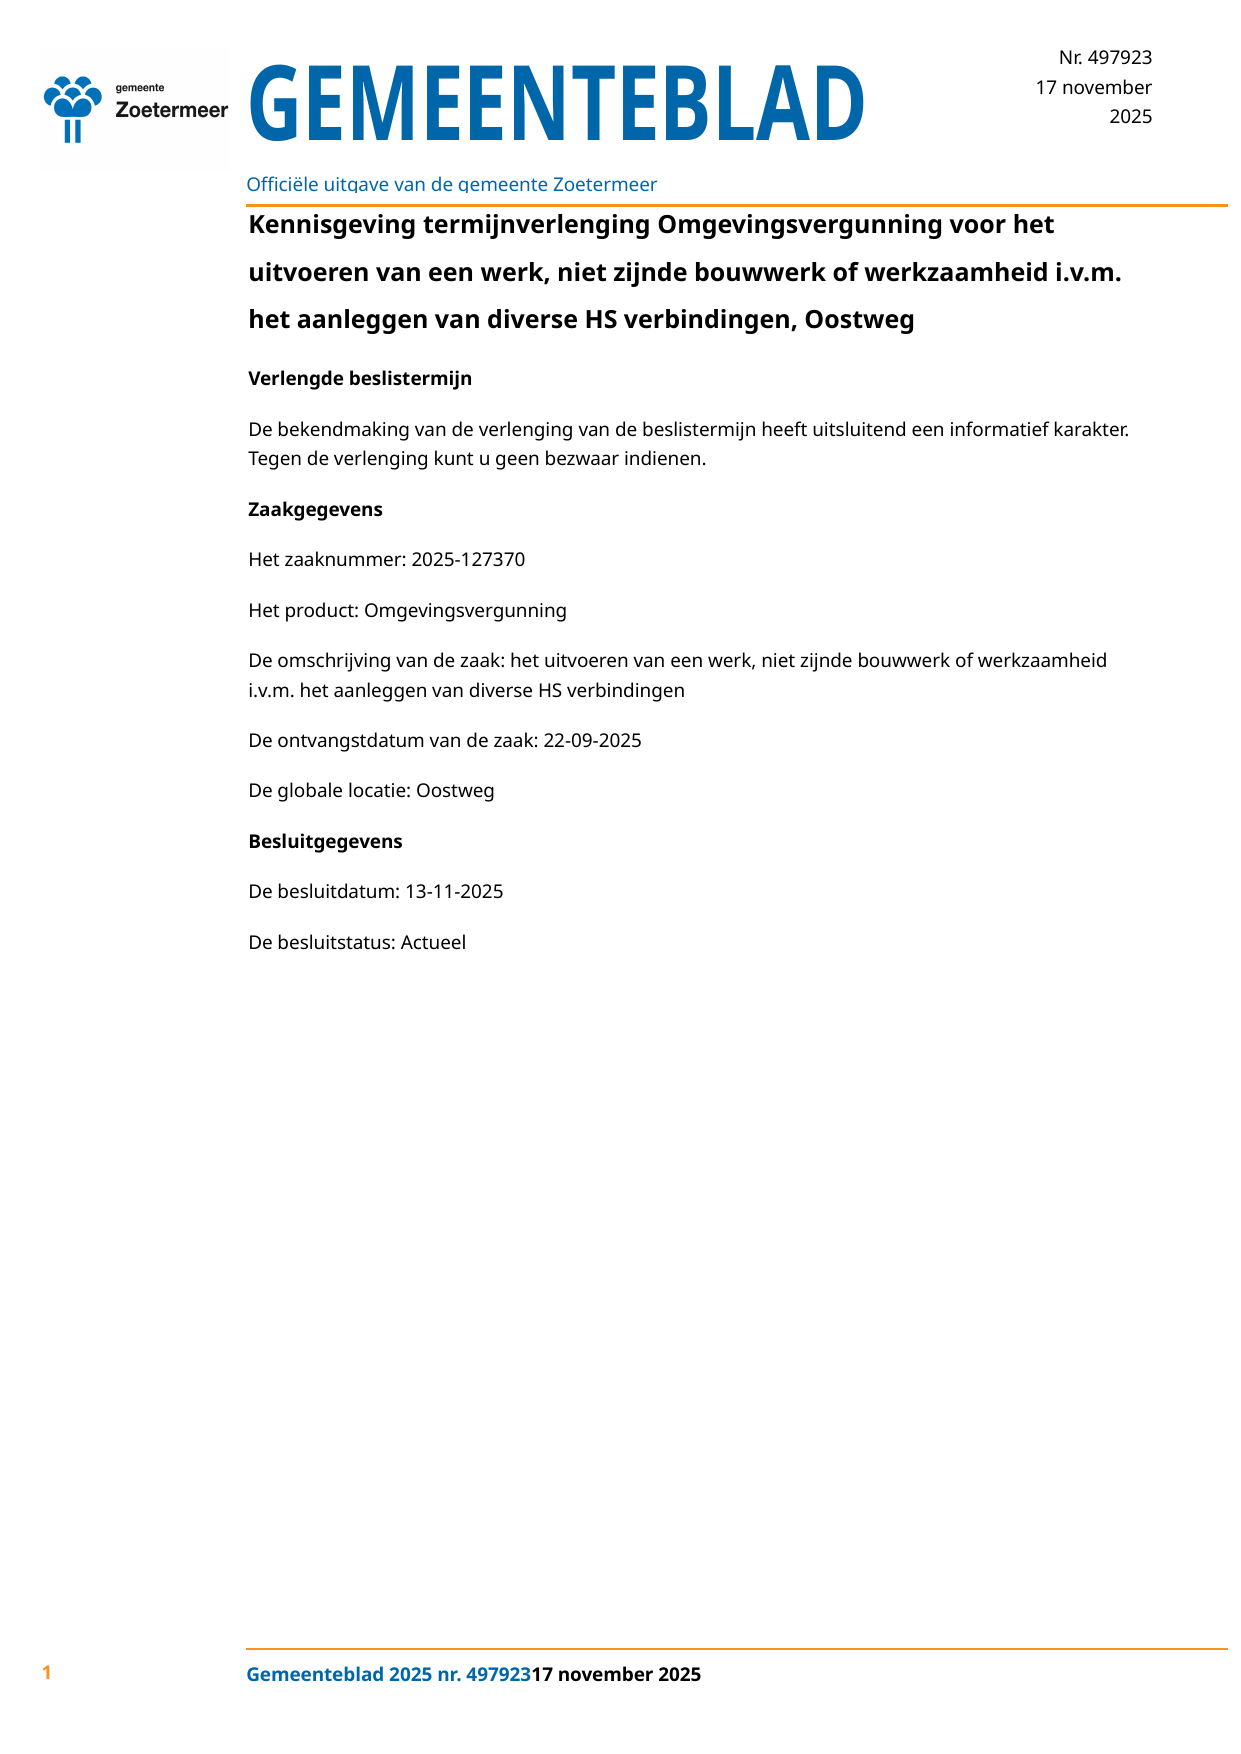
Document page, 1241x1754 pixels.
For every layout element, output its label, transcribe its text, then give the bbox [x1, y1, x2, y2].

text Kennisgeving termijnverlenging Omgevingsvergunning voor het uitvoeren van een werk, niet zijnde bouwwerk of werkzaamheid i.v.m. het aanleggen van diverse HS verbindingen, Oostweg [248, 207, 1152, 336]
text Het product: Omgevingsvergunning [248, 597, 1152, 622]
text Zaakgegevens [248, 496, 1152, 522]
picture [41, 47, 231, 172]
text De omschrijving van de zaak: het uitvoeren van een werk, niet zijnde bouwwerk of werkzaamheid i.v.m. het aanleggen van diverse HS verbindingen [248, 647, 1152, 702]
text Besluitgegevens [248, 828, 1152, 854]
text De ontvangstdatum van de zaak: 22-09-2025 [248, 727, 1152, 753]
text De bekendmaking van de verlenging van de beslistermijn heeft uitsluitend een informatief karakter. Tegen de verlenging kunt u geen bezwaar indienen. [248, 416, 1152, 471]
text Het zaaknummer: 2025-127370 [248, 546, 1152, 572]
text Verlengde beslistermijn [248, 366, 1152, 391]
text De besluitdatum: 13-11-2025 [248, 878, 1152, 904]
text De globale locatie: Oostweg [248, 778, 1152, 803]
text De besluitstatus: Actueel [248, 929, 1152, 954]
